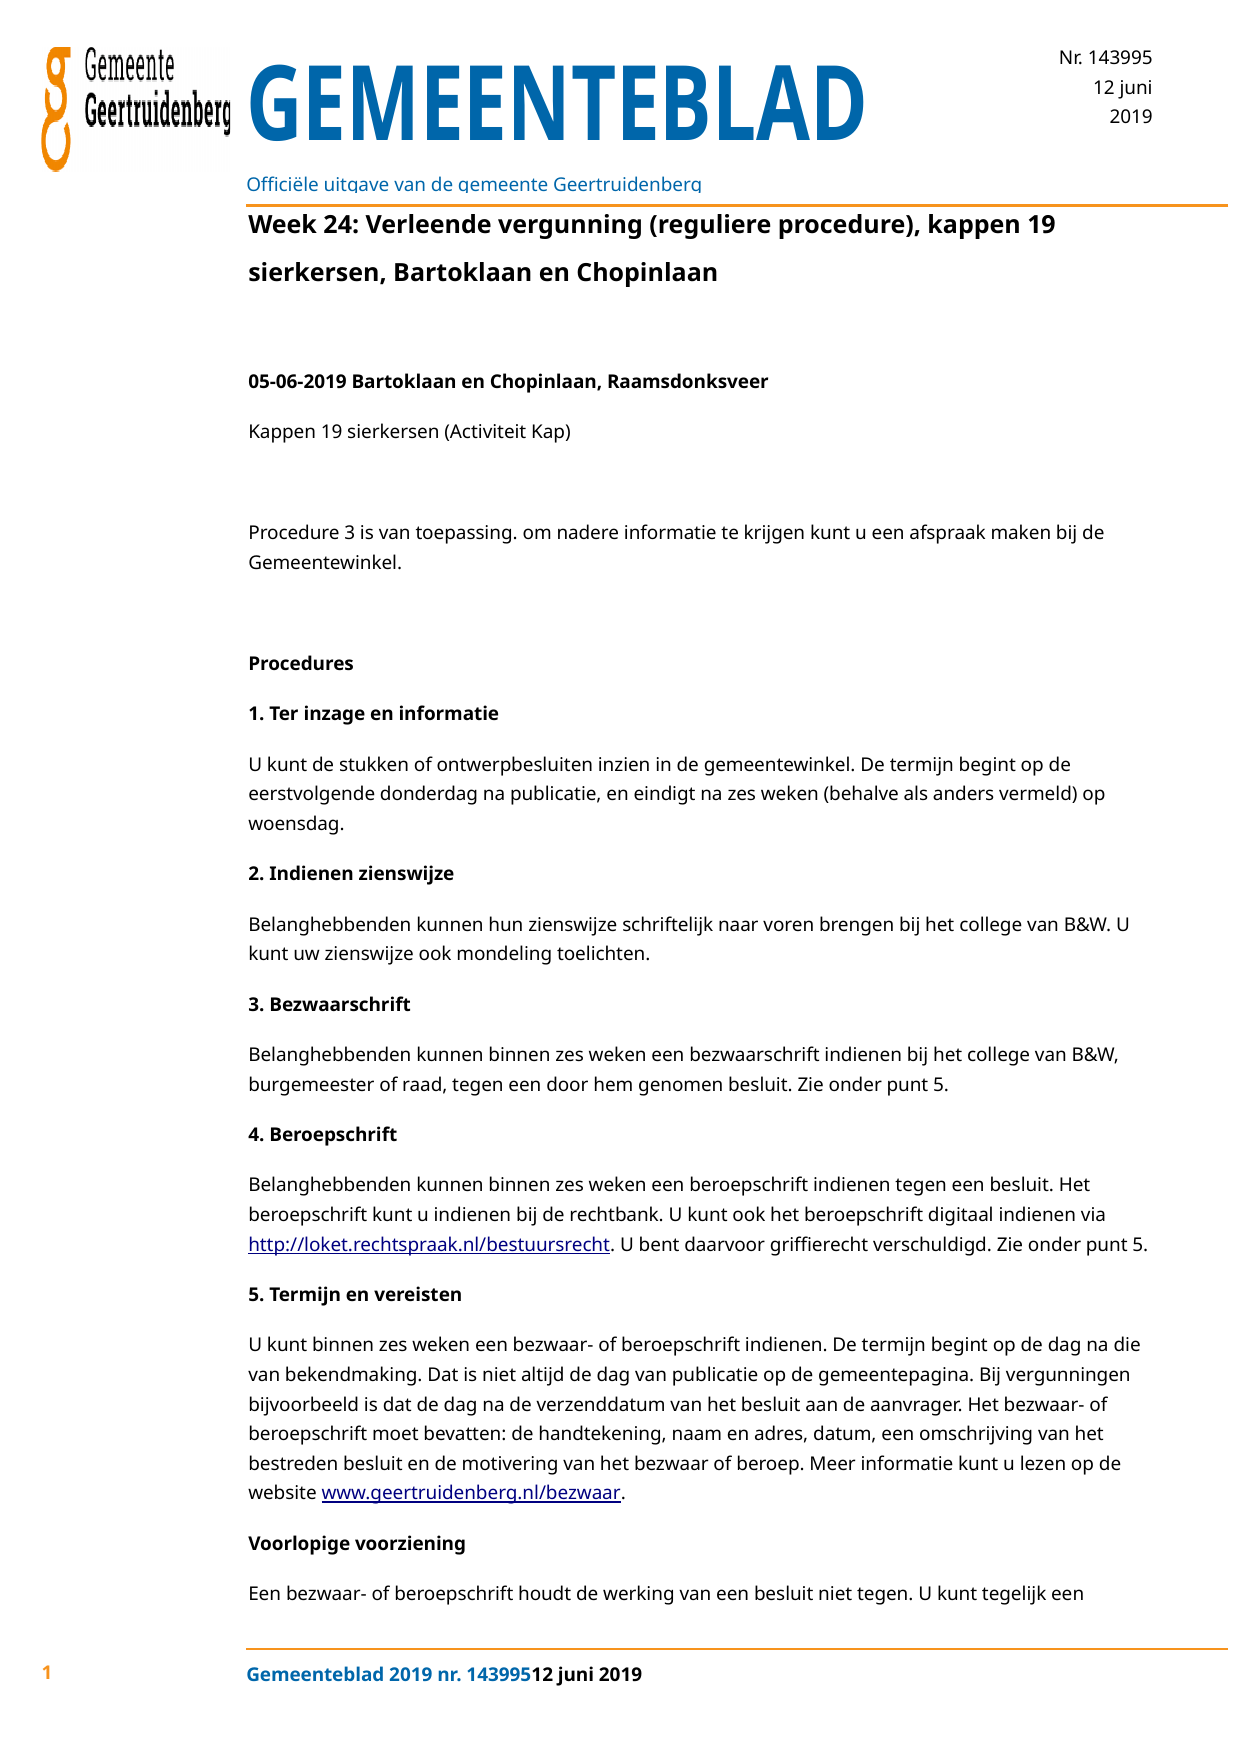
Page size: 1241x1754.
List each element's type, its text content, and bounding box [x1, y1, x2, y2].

text Procedure 3 is van toepassing. om nadere informatie te krijgen kunt u een afspraak maken bij de Gemeentewinkel. [248, 519, 1152, 575]
text 2. Indienen zienswijze [248, 860, 1152, 886]
text U kunt binnen zes weken een bezwaar- of beroepschrift indienen. De termijn begint op de dag na die van bekendmaking. Dat is niet altijd de dag van publicatie op de gemeentepagina. Bij vergunningen bijvoorbeeld is dat de dag na de verzenddatum van het besluit aan de aanvrager. Het bezwaar- of beroepschrift moet bevatten: de handtekening, naam en adres, datum, een omschrijving van het bestreden besluit en de motivering van het bezwaar of beroep. Meer informatie kunt u lezen op de website www.geertruidenberg.nl/bezwaar. [248, 1332, 1152, 1505]
text U kunt de stukken of ontwerpbesluiten inzien in de gemeentewinkel. De termijn begint op de eerstvolgende donderdag na publicatie, en eindigt na zes weken (behalve als anders vermeld) op woensdag. [248, 751, 1152, 836]
text Kappen 19 sierkersen (Activiteit Kap) [248, 419, 1152, 444]
text 05-06-2019 Bartoklaan en Chopinlaan, Raamsdonksveer [248, 368, 1152, 394]
text Belanghebbenden kunnen hun zienswijze schriftelijk naar voren brengen bij het college van B&W. U kunt uw zienswijze ook mondeling toelichten. [248, 911, 1152, 966]
picture [41, 47, 231, 172]
text Een bezwaar- of beroepschrift houdt de werking van een besluit niet tegen. U kunt tegelijk een [248, 1580, 1152, 1606]
text Belanghebbenden kunnen binnen zes weken een beroepschrift indienen tegen een besluit. Het beroepschrift kunt u indienen bij de rechtbank. U kunt ook het beroepschrift digitaal indienen via http://loket.rechtspraak.nl/bestuursrecht. U bent daarvoor griffierecht verschuldigd. Zie onder punt 5. [248, 1172, 1152, 1257]
text 3. Bezwaarschrift [248, 991, 1152, 1017]
text 1. Ter inzage en informatie [248, 700, 1152, 726]
text Procedures [248, 650, 1152, 676]
text Voorlopige voorziening [248, 1530, 1152, 1556]
text Week 24: Verleende vergunning (reguliere procedure), kappen 19 sierkersen, Bartoklaan en Chopinlaan [248, 207, 1152, 288]
text 5. Termijn en vereisten [248, 1281, 1152, 1307]
text Belanghebbenden kunnen binnen zes weken een bezwaarschrift indienen bij het college van B&W, burgemeester of raad, tegen een door hem genomen besluit. Zie onder punt 5. [248, 1041, 1152, 1097]
text 4. Beroepschrift [248, 1121, 1152, 1147]
